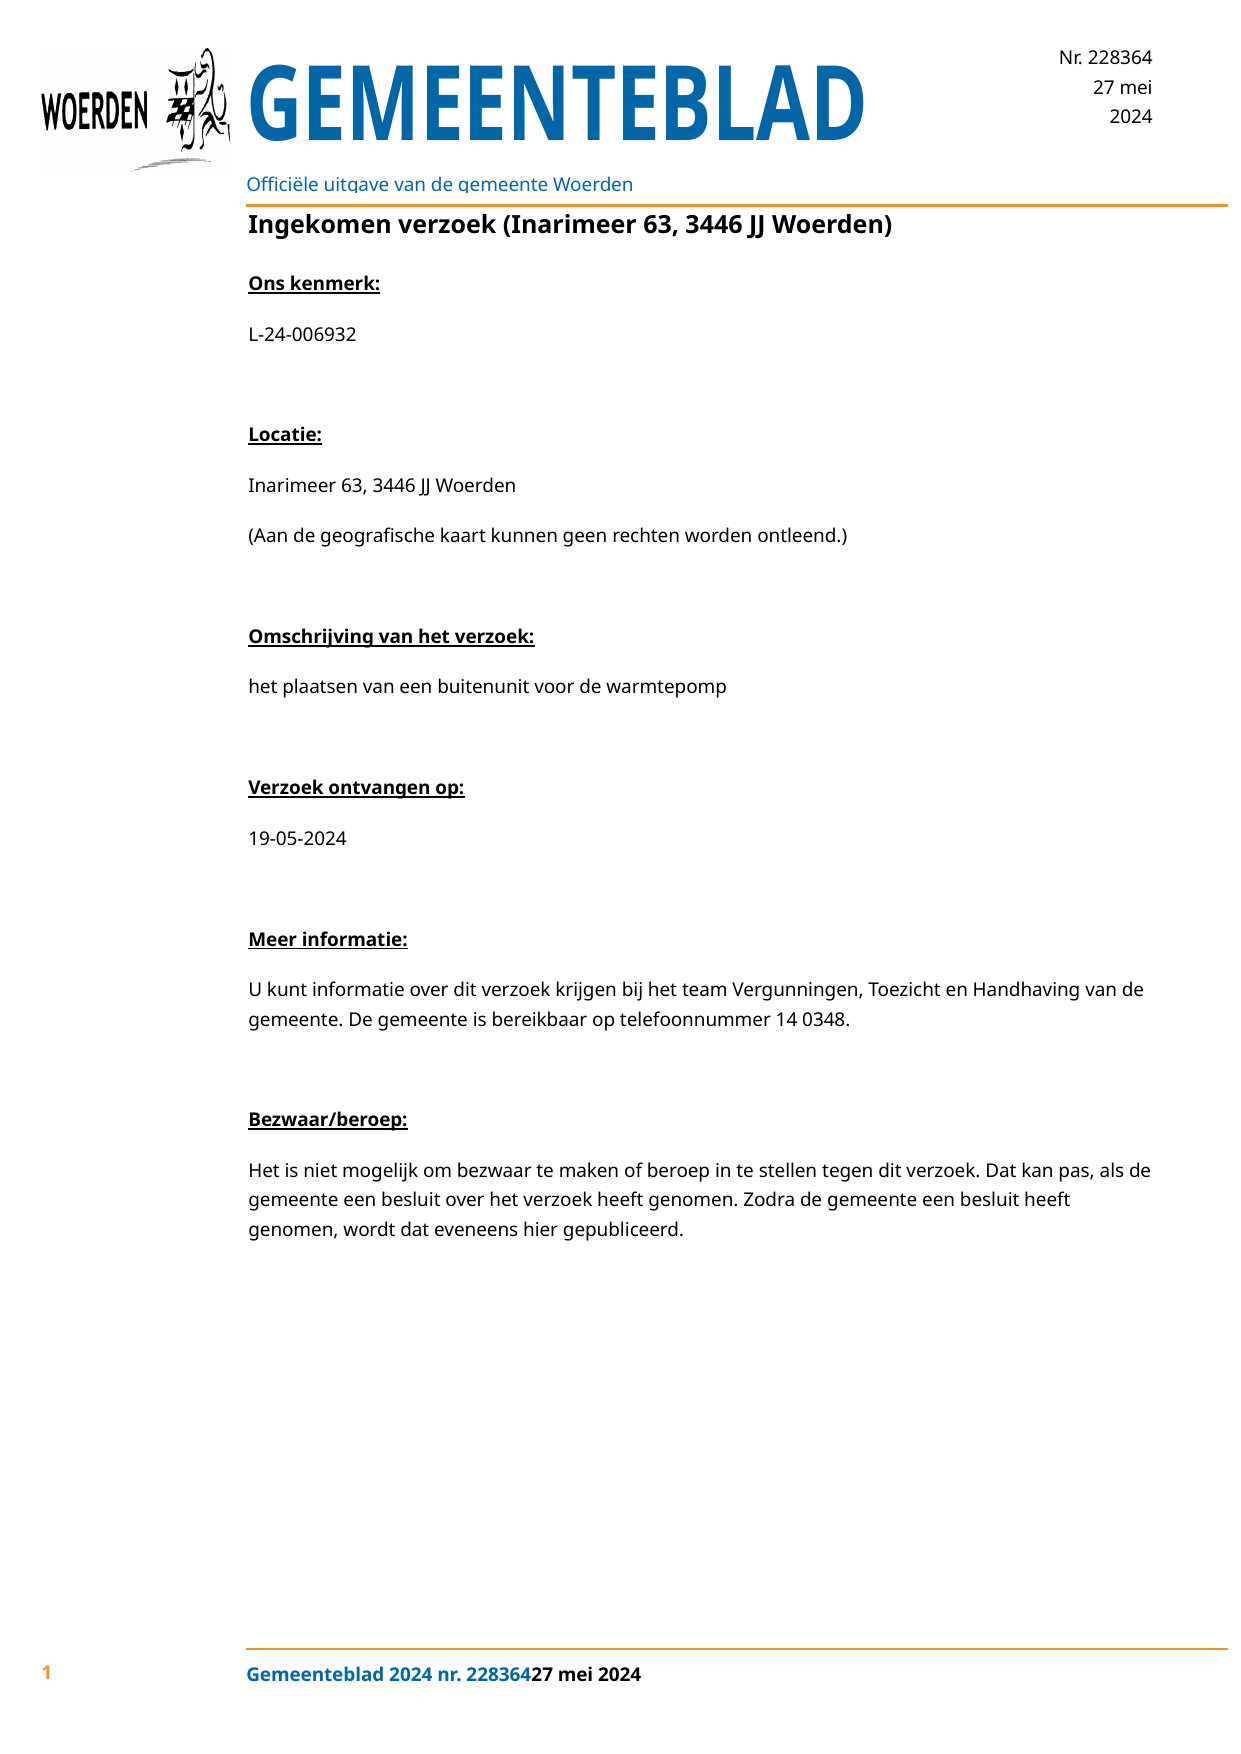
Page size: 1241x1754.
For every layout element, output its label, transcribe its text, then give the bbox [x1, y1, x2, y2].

text Het is niet mogelijk om bezwaar te maken of beroep in te stellen tegen dit verzoek. Dat kan pas, als de gemeente een besluit over het verzoek heeft genomen. Zodra de gemeente een besluit heeft genomen, wordt dat eveneens hier gepubliceerd. [248, 1157, 1152, 1242]
text Bezwaar/beroep: [248, 1107, 1152, 1132]
text Ingekomen verzoek (Inarimeer 63, 3446 JJ Woerden) [248, 207, 1152, 241]
text Inarimeer 63, 3446 JJ Woerden [248, 472, 1152, 498]
text het plaatsen van een buitenunit voor de warmtepomp [248, 674, 1152, 699]
text (Aan de geografische kaart kunnen geen rechten worden ontleend.) [248, 522, 1152, 548]
text Ons kenmerk: [248, 270, 1152, 296]
text Omschrijving van het verzoek: [248, 623, 1152, 649]
picture [41, 47, 231, 172]
text Meer informatie: [248, 926, 1152, 951]
text U kunt informatie over dit verzoek krijgen bij het team Vergunningen, Toezicht en Handhaving van de gemeente. De gemeente is bereikbaar op telefoonnummer 14 0348. [248, 976, 1152, 1031]
text Verzoek ontvangen op: [248, 774, 1152, 800]
text L-24-006932 [248, 321, 1152, 346]
text Locatie: [248, 422, 1152, 447]
text 19-05-2024 [248, 825, 1152, 851]
